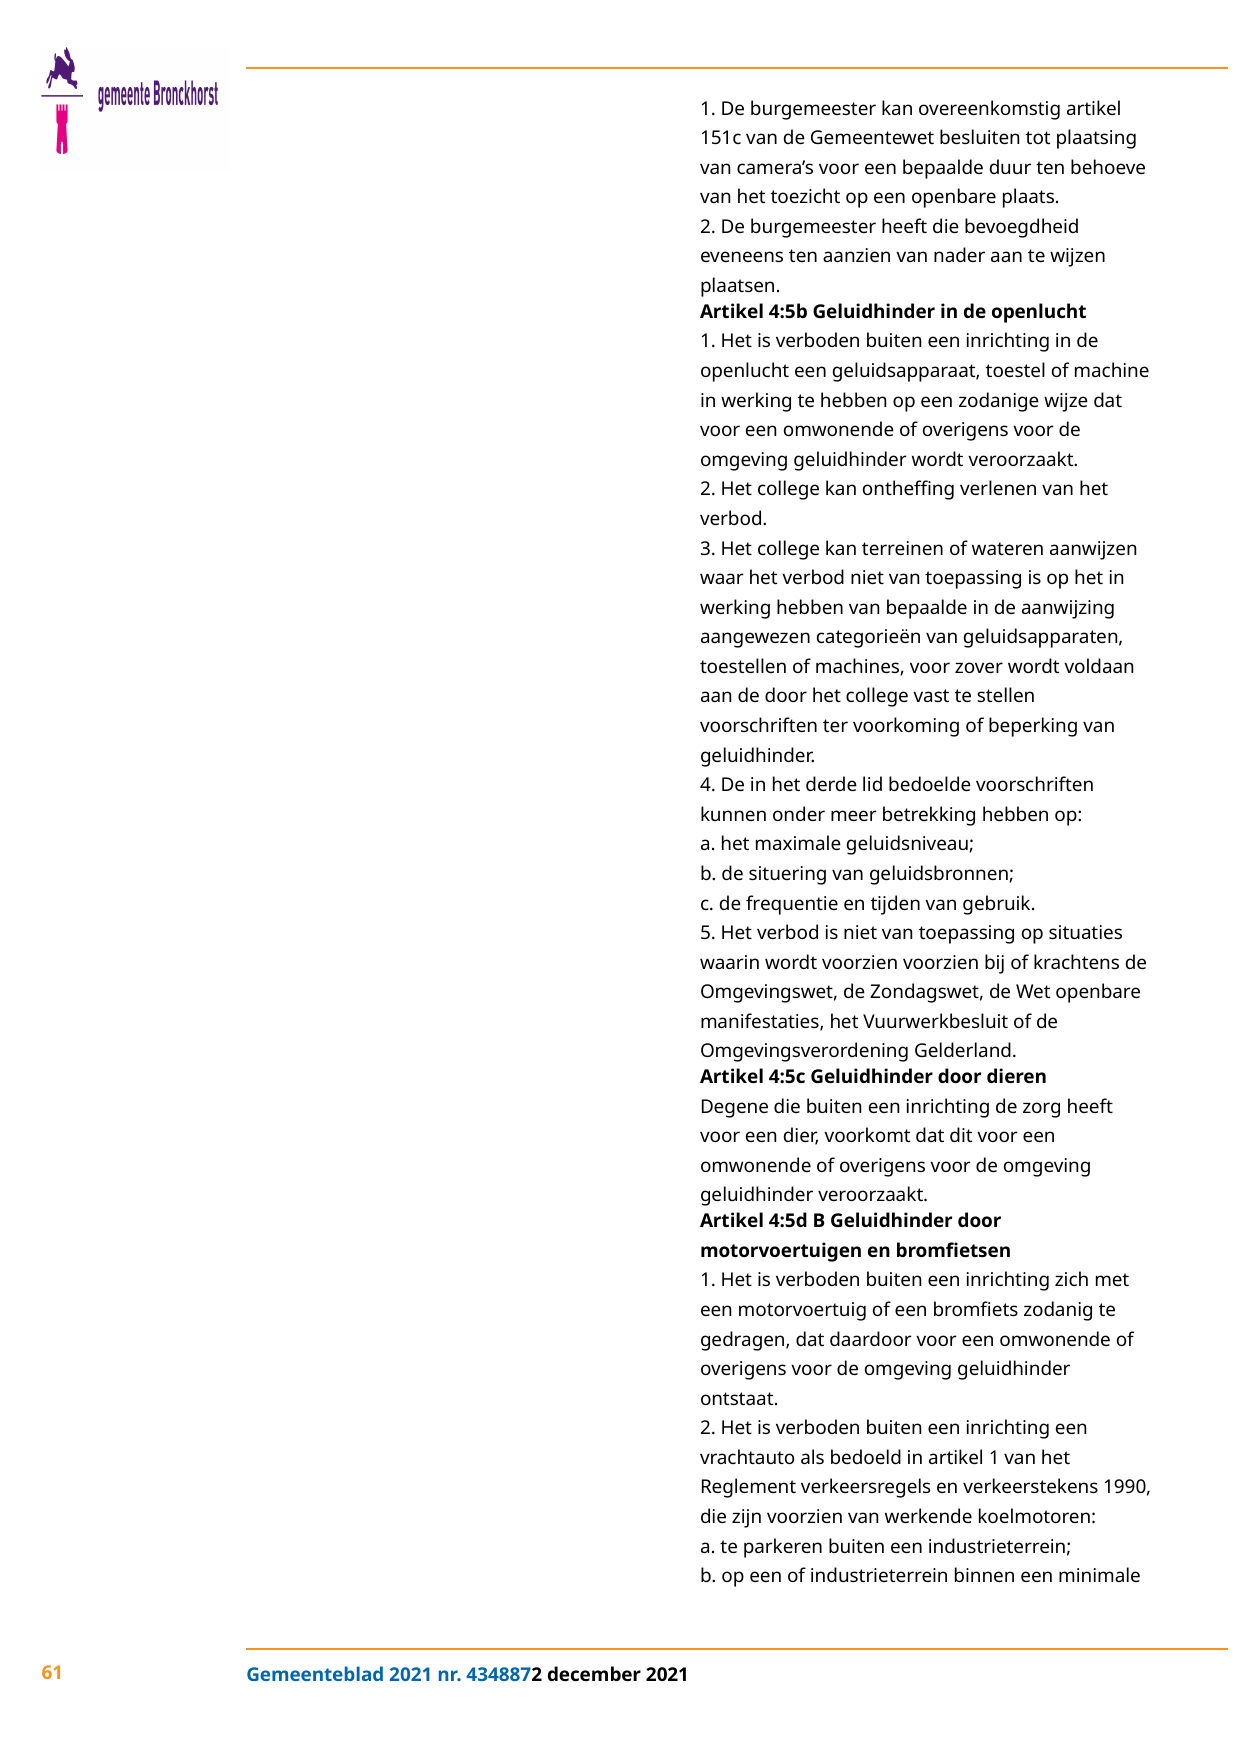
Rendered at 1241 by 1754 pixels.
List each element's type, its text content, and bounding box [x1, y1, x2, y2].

table_cell [248, 1063, 700, 1207]
table_cell Artikel 4:5d B Geluidhinder door motorvoertuigen en bromfietsen 1. Het is verboden buiten een inrichting zich met een motorvoertuig of een bromfiets zodanig te gedragen, dat daardoor voor een omwonende of overigens voor de omgeving geluidhinder ontstaat. 2. Het is verboden buiten een inrichting een vrachtauto als bedoeld in artikel 1 van het Reglement verkeersregels en verkeerstekens 1990, die zijn voorzien van werkende koelmotoren: a. te parkeren buiten een industrieterrein; b. op een of industrieterrein binnen een minimale [700, 1208, 1152, 1588]
table_cell 1. De burgemeester kan overeenkomstig artikel 151c van de Gemeentewet besluiten tot plaatsing van camera’s voor een bepaalde duur ten behoeve van het toezicht op een openbare plaats. 2. De burgemeester heeft die bevoegdheid eveneens ten aanzien van nader aan te wijzen plaatsen. [700, 95, 1152, 298]
table_cell Artikel 4:5c Geluidhinder door dieren Degene die buiten een inrichting de zorg heeft voor een dier, voorkomt dat dit voor een omwonende of overigens voor de omgeving geluidhinder veroorzaakt. [700, 1063, 1152, 1207]
table_cell Artikel 4:5b Geluidhinder in de openlucht 1. Het is verboden buiten een inrichting in de openlucht een geluidsapparaat, toestel of machine in werking te hebben op een zodanige wijze dat voor een omwonende of overigens voor de omgeving geluidhinder wordt veroorzaakt. 2. Het college kan ontheffing verlenen van het verbod. 3. Het college kan terreinen of wateren aanwijzen waar het verbod niet van toepassing is op het in werking hebben van bepaalde in de aanwijzing aangewezen categorieën van geluidsapparaten, toestellen of machines, voor zover wordt voldaan aan de door het college vast te stellen voorschriften ter voorkoming of beperking van geluidhinder. 4. De in het derde lid bedoelde voorschriften kunnen onder meer betrekking hebben op: a. het maximale geluidsniveau; b. de situering van geluidsbronnen; c. de frequentie en tijden van gebruik. 5. Het verbod is niet van toepassing op situaties waarin wordt voorzien voorzien bij of krachtens de Omgevingswet, de Zondagswet, de Wet openbare manifestaties, het Vuurwerkbesluit of de Omgevingsverordening Gelderland. [700, 298, 1152, 1063]
table_cell [248, 298, 700, 1063]
table_cell [248, 1208, 700, 1588]
picture [41, 47, 231, 172]
table_cell [248, 95, 700, 298]
